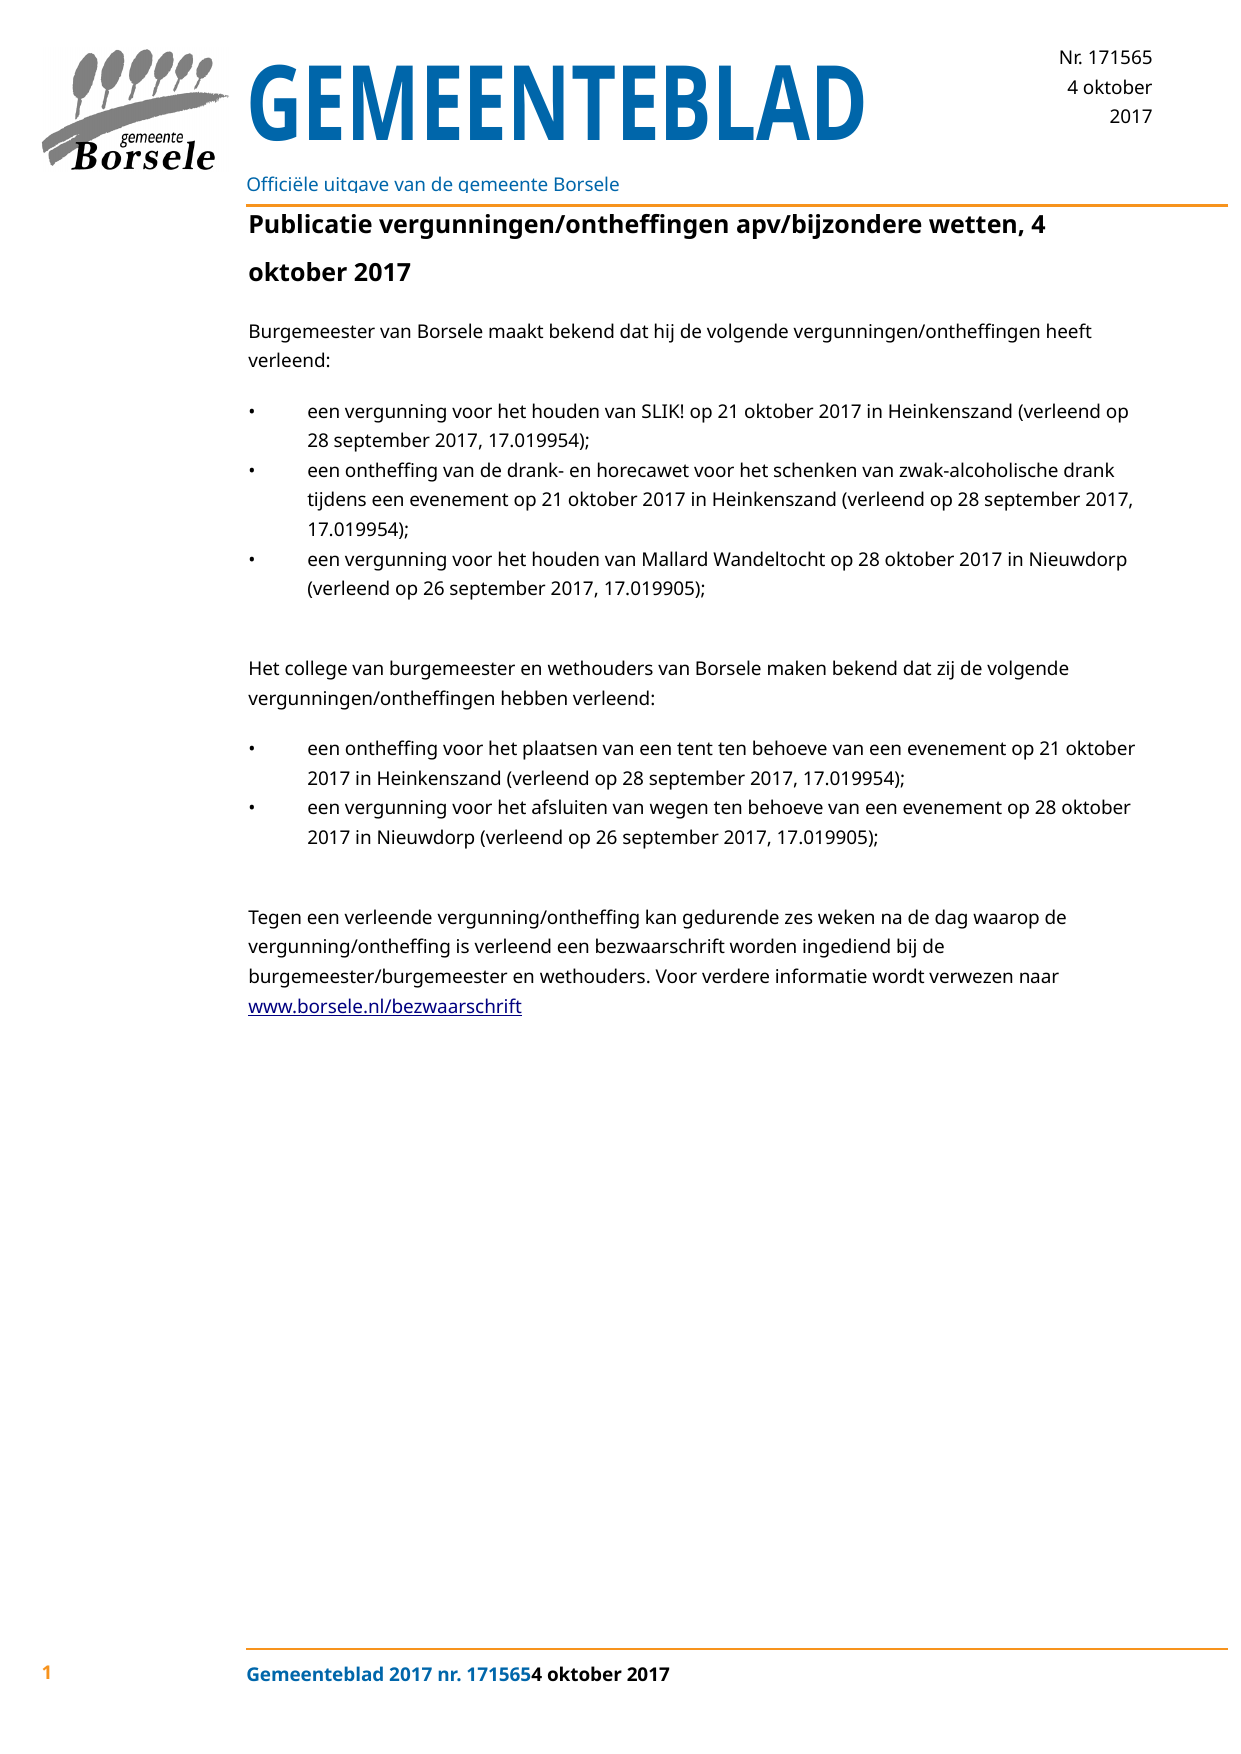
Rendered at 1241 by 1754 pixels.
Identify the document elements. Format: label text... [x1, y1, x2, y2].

list een vergunning voor het houden van SLIK! op 21 oktober 2017 in Heinkenszand (verleend op 28 september 2017, 17.019954); [248, 398, 1152, 453]
text Publicatie vergunningen/ontheffingen apv/bijzondere wetten, 4 oktober 2017 [248, 207, 1152, 288]
picture [41, 47, 231, 172]
text Burgemeester van Borsele maakt bekend dat hij de volgende vergunningen/ontheffingen heeft verleend: [248, 318, 1152, 373]
list een ontheffing van de drank- en horecawet voor het schenken van zwak-alcoholische drank tijdens een evenement op 21 oktober 2017 in Heinkenszand (verleend op 28 september 2017, 17.019954); [248, 457, 1152, 542]
text Het college van burgemeester en wethouders van Borsele maken bekend dat zij de volgende vergunningen/ontheffingen hebben verleend: [248, 655, 1152, 711]
text Tegen een verleende vergunning/ontheffing kan gedurende zes weken na de dag waarop de vergunning/ontheffing is verleend een bezwaarschrift worden ingediend bij de burgemeester/burgemeester en wethouders. Voor verdere informatie wordt verwezen naar www.borsele.nl/bezwaarschrift [248, 904, 1152, 1019]
list een vergunning voor het afsluiten van wegen ten behoeve van een evenement op 28 oktober 2017 in Nieuwdorp (verleend op 26 september 2017, 17.019905); [248, 794, 1152, 850]
list een vergunning voor het houden van Mallard Wandeltocht op 28 oktober 2017 in Nieuwdorp (verleend op 26 september 2017, 17.019905); [248, 546, 1152, 601]
list een ontheffing voor het plaatsen van een tent ten behoeve van een evenement op 21 oktober 2017 in Heinkenszand (verleend op 28 september 2017, 17.019954); [248, 735, 1152, 791]
